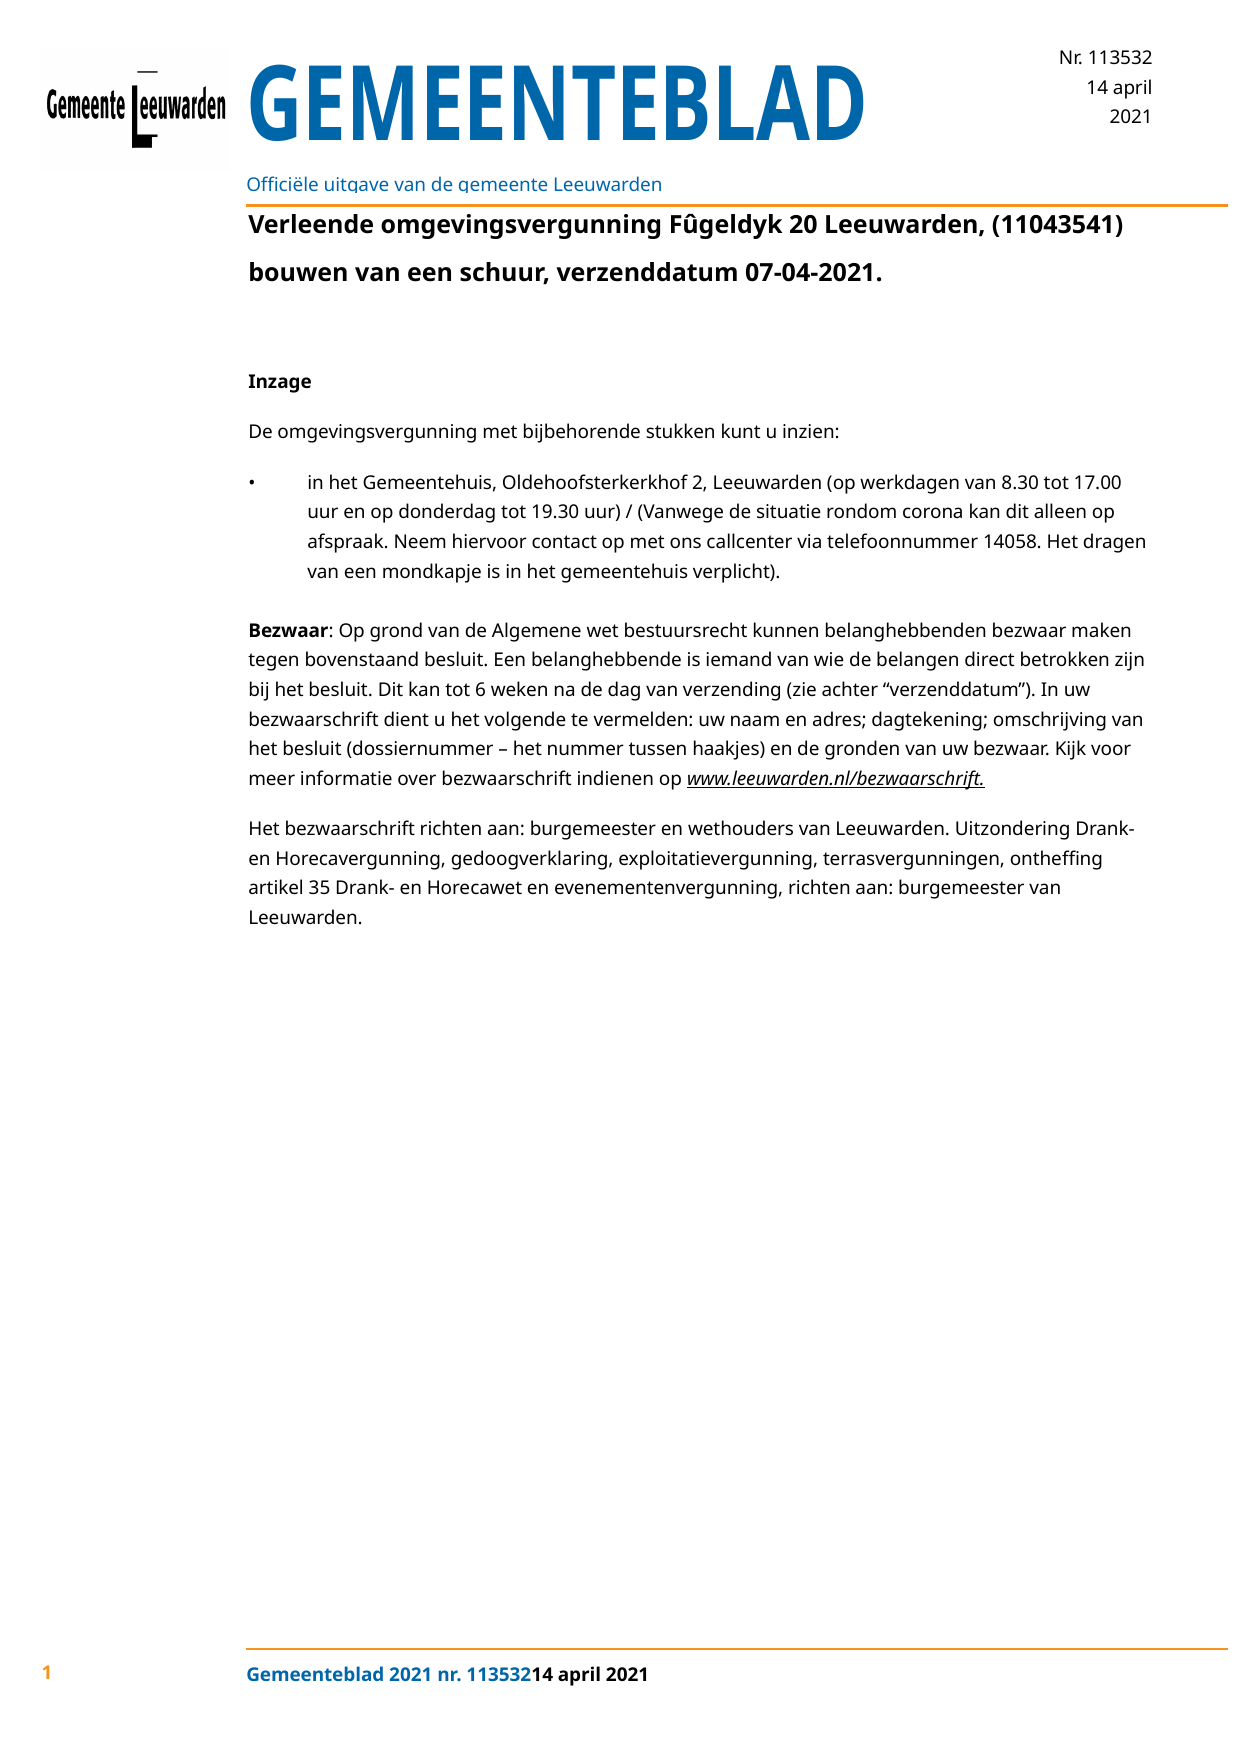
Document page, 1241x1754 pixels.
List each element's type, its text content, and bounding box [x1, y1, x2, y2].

text Bezwaar: Op grond van de Algemene wet bestuursrecht kunnen belanghebbenden bezwaar maken tegen bovenstaand besluit. Een belanghebbende is iemand van wie de belangen direct betrokken zijn bij het besluit. Dit kan tot 6 weken na de dag van verzending (zie achter “verzenddatum”). In uw bezwaarschrift dient u het volgende te vermelden: uw naam en adres; dagtekening; omschrijving van het besluit (dossiernummer – het nummer tussen haakjes) en de gronden van uw bezwaar. Kijk voor meer informatie over bezwaarschrift indienen op www.leeuwarden.nl/bezwaarschrift. [248, 617, 1152, 791]
text Het bezwaarschrift richten aan: burgemeester en wethouders van Leeuwarden. Uitzondering Drank- en Horecavergunning, gedoogverklaring, exploitatievergunning, terrasvergunningen, ontheffing artikel 35 Drank- en Horecawet en evenementenvergunning, richten aan: burgemeester van Leeuwarden. [248, 815, 1152, 930]
list in het Gemeentehuis, Oldehoofsterkerkhof 2, Leeuwarden (op werkdagen van 8.30 tot 17.00 uur en op donderdag tot 19.30 uur) / (Vanwege de situatie rondom corona kan dit alleen op afspraak. Neem hiervoor contact op met ons callcenter via telefoonnummer 14058. Het dragen van een mondkapje is in het gemeentehuis verplicht). [248, 469, 1152, 584]
text Verleende omgevingsvergunning Fûgeldyk 20 Leeuwarden, (11043541) bouwen van een schuur, verzenddatum 07-04-2021. [248, 207, 1152, 288]
text De omgevingsvergunning met bijbehorende stukken kunt u inzien: [248, 419, 1152, 444]
picture [41, 47, 231, 172]
text Inzage [248, 368, 1152, 394]
